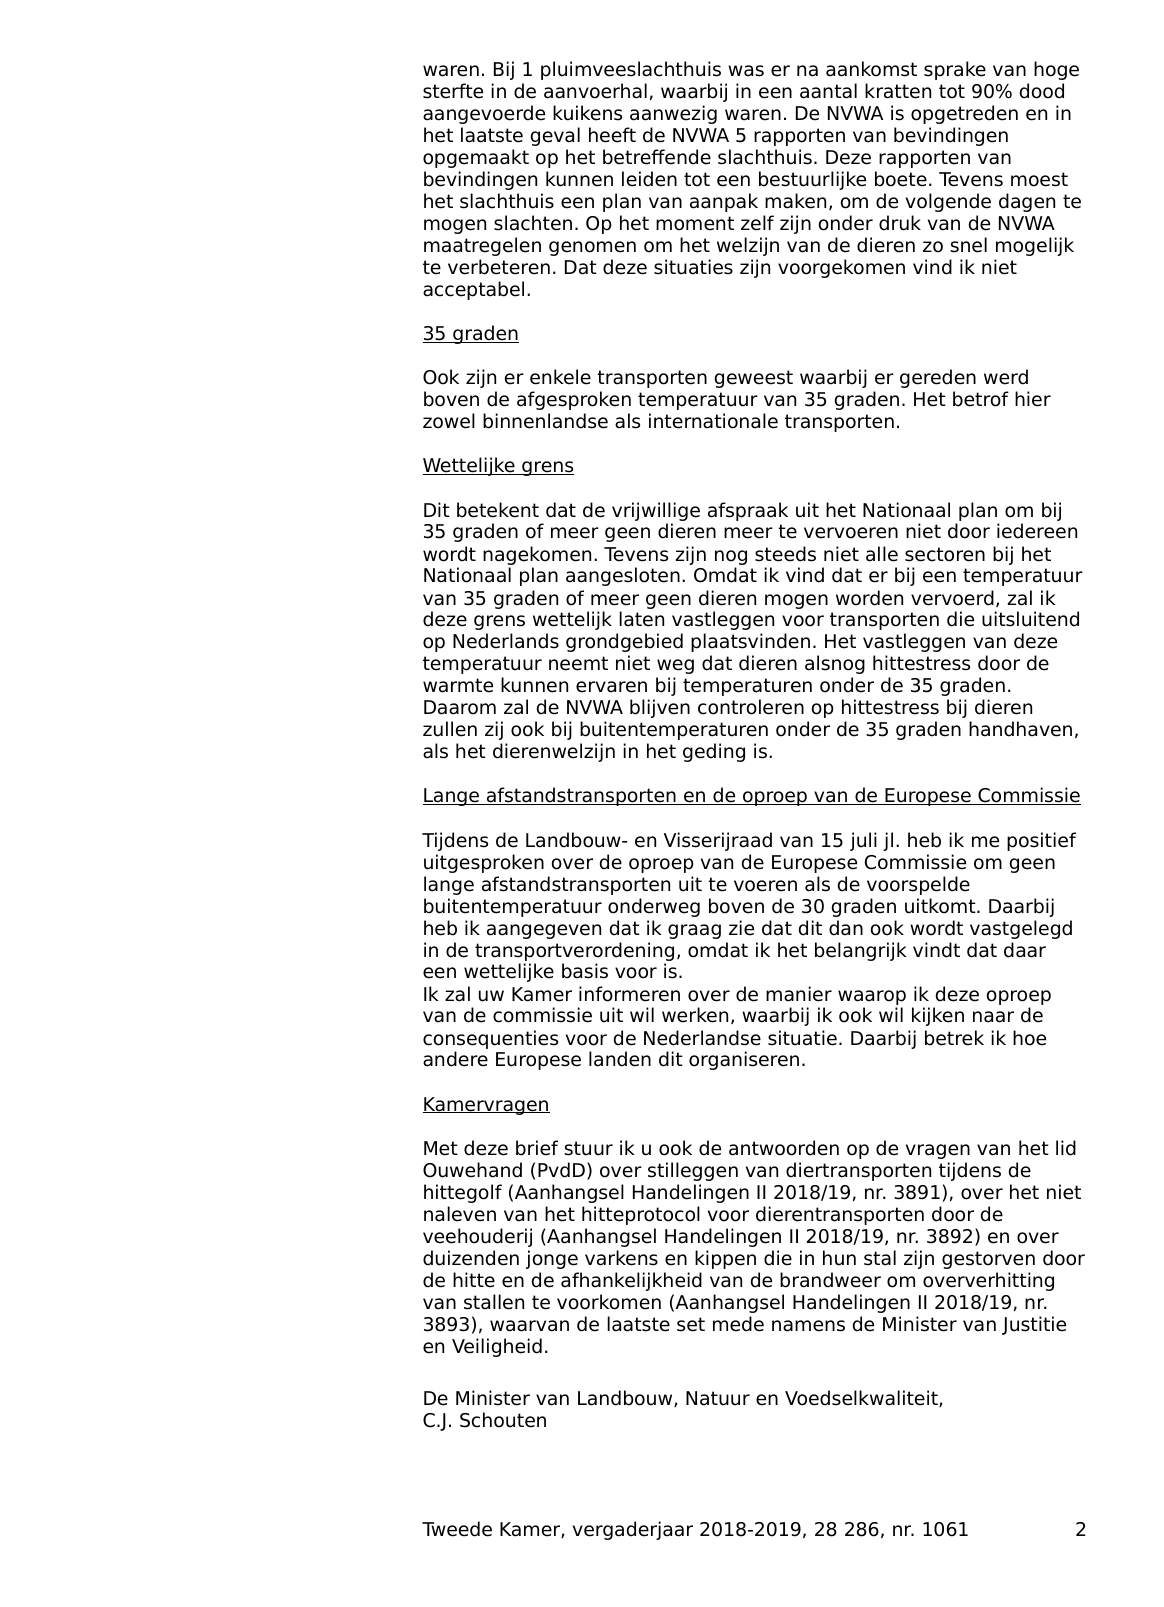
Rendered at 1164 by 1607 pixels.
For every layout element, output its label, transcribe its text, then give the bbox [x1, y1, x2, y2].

subtitle Lange afstandstransporten en de oproep van de Europese Commissie [422, 785, 1087, 807]
text Tijdens de Landbouw- en Visserijraad van 15 juli jl. heb ik me positief uitgesproken over de oproep van de Europese Commissie om geen lange afstandstransporten uit te voeren als de voorspelde buitentemperatuur onderweg boven de 30 graden uitkomt. Daarbij heb ik aangegeven dat ik graag zie dat dit dan ook wordt vastgelegd in de transportverordening, omdat ik het belangrijk vindt dat daar een wettelijke basis voor is. [422, 829, 1087, 983]
text Dit betekent dat de vrijwillige afspraak uit het Nationaal plan om bij 35 graden of meer geen dieren meer te vervoeren niet door iedereen wordt nagekomen. Tevens zijn nog steeds niet alle sectoren bij het Nationaal plan aangesloten. Omdat ik vind dat er bij een temperatuur van 35 graden of meer geen dieren mogen worden vervoerd, zal ik deze grens wettelijk laten vastleggen voor transporten die uitsluitend op Nederlands grondgebied plaatsvinden. Het vastleggen van deze temperatuur neemt niet weg dat dieren alsnog hittestress door de warmte kunnen ervaren bij temperaturen onder de 35 graden. Daarom zal de NVWA blijven controleren op hittestress bij dieren zullen zij ook bij buitentemperaturen onder de 35 graden handhaven, als het dierenwelzijn in het geding is. [422, 499, 1087, 763]
subtitle Kamervragen [422, 1093, 1087, 1116]
subtitle Wettelijke grens [422, 455, 1087, 477]
text Ook zijn er enkele transporten geweest waarbij er gereden werd boven de afgesproken temperatuur van 35 graden. Het betrof hier zowel binnenlandse als internationale transporten. [422, 367, 1087, 433]
text Ik zal uw Kamer informeren over de manier waarop ik deze oproep van de commissie uit wil werken, waarbij ik ook wil kijken naar de consequenties voor de Nederlandse situatie. Daarbij betrek ik hoe andere Europese landen dit organiseren. [422, 983, 1087, 1071]
text Met deze brief stuur ik u ook de antwoorden op de vragen van het lid Ouwehand (PvdD) over stilleggen van diertransporten tijdens de hittegolf (Aanhangsel Handelingen II 2018/19, nr. 3891), over het niet naleven van het hitteprotocol voor dierentransporten door de veehouderij (Aanhangsel Handelingen II 2018/19, nr. 3892) en over duizenden jonge varkens en kippen die in hun stal zijn gestorven door de hitte en de afhankelijkheid van de brandweer om oververhitting van stallen te voorkomen (Aanhangsel Handelingen II 2018/19, nr. 3893), waarvan de laatste set mede namens de Minister van Justitie en Veiligheid. [422, 1138, 1087, 1357]
subtitle 35 graden [422, 323, 1087, 345]
text waren. Bij 1 pluimveeslachthuis was er na aankomst sprake van hoge sterfte in de aanvoerhal, waarbij in een aantal kratten tot 90% dood aangevoerde kuikens aanwezig waren. De NVWA is opgetreden en in het laatste geval heeft de NVWA 5 rapporten van bevindingen opgemaakt op het betreffende slachthuis. Deze rapporten van bevindingen kunnen leiden tot een bestuurlijke boete. Tevens moest het slachthuis een plan van aanpak maken, om de volgende dagen te mogen slachten. Op het moment zelf zijn onder druk van de NVWA maatregelen genomen om het welzijn van de dieren zo snel mogelijk te verbeteren. Dat deze situaties zijn voorgekomen vind ik niet acceptabel. [422, 59, 1087, 301]
text De Minister van Landbouw, Natuur en Voedselkwaliteit, C.J. Schouten [422, 1387, 1087, 1431]
